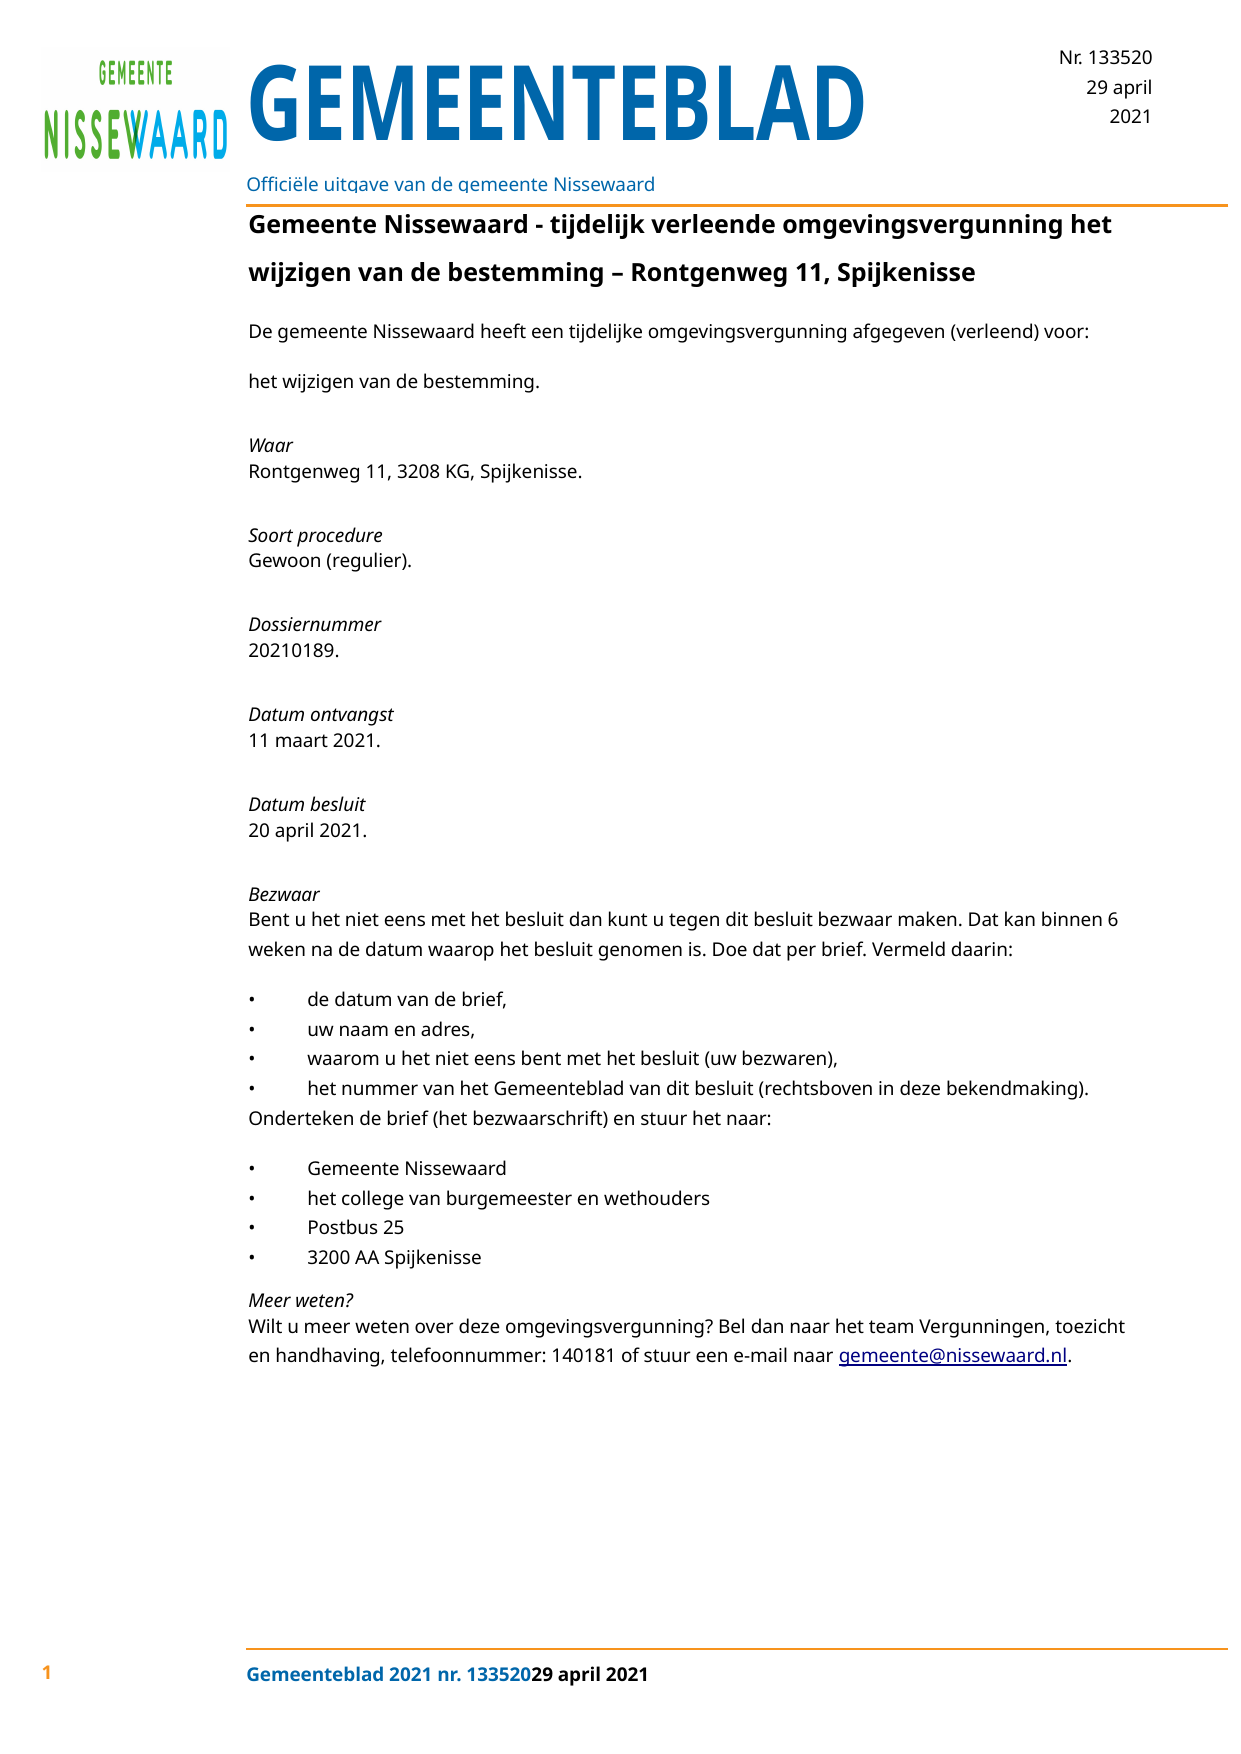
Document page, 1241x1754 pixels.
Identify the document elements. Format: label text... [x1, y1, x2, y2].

text De gemeente Nissewaard heeft een tijdelijke omgevingsvergunning afgegeven (verleend) voor: [248, 318, 1152, 344]
text het wijzigen van de bestemming. [248, 368, 1152, 394]
text Rontgenweg 11, 3208 KG, Spijkenisse. [248, 458, 1152, 484]
text Onderteken de brief (het bezwaarschrift) en stuur het naar: [248, 1105, 1152, 1131]
text Datum ontvangst [248, 701, 1152, 727]
list Postbus 25 [248, 1214, 1152, 1240]
text Bent u het niet eens met het besluit dan kunt u tegen dit besluit bezwaar maken. Dat kan binnen 6 weken na de datum waarop het besluit genomen is. Doe dat per brief. Vermeld daarin: [248, 906, 1152, 962]
picture [41, 47, 231, 172]
text Gewoon (regulier). [248, 548, 1152, 573]
text 20 april 2021. [248, 817, 1152, 842]
text Bezwaar [248, 881, 1152, 906]
text 20210189. [248, 637, 1152, 663]
text Meer weten? [248, 1287, 1152, 1313]
text Waar [248, 432, 1152, 458]
list 3200 AA Spijkenisse [248, 1244, 1152, 1270]
list het college van burgemeester en wethouders [248, 1185, 1152, 1211]
list waarom u het niet eens bent met het besluit (uw bezwaren), [248, 1046, 1152, 1071]
text Datum besluit [248, 791, 1152, 817]
text Wilt u meer weten over deze omgevingsvergunning? Bel dan naar het team Vergunningen, toezicht en handhaving, telefoonnummer: 140181 of stuur een e-mail naar gemeente@nissewaard.nl. [248, 1313, 1152, 1368]
list uw naam en adres, [248, 1016, 1152, 1042]
list de datum van de brief, [248, 986, 1152, 1012]
text Dossiernummer [248, 612, 1152, 637]
text 11 maart 2021. [248, 727, 1152, 753]
list het nummer van het Gemeenteblad van dit besluit (rechtsboven in deze bekendmaking). [248, 1075, 1152, 1101]
text Soort procedure [248, 522, 1152, 548]
list Gemeente Nissewaard [248, 1155, 1152, 1181]
text Gemeente Nissewaard - tijdelijk verleende omgevingsvergunning het wijzigen van de bestemming – Rontgenweg 11, Spijkenisse [248, 207, 1152, 288]
